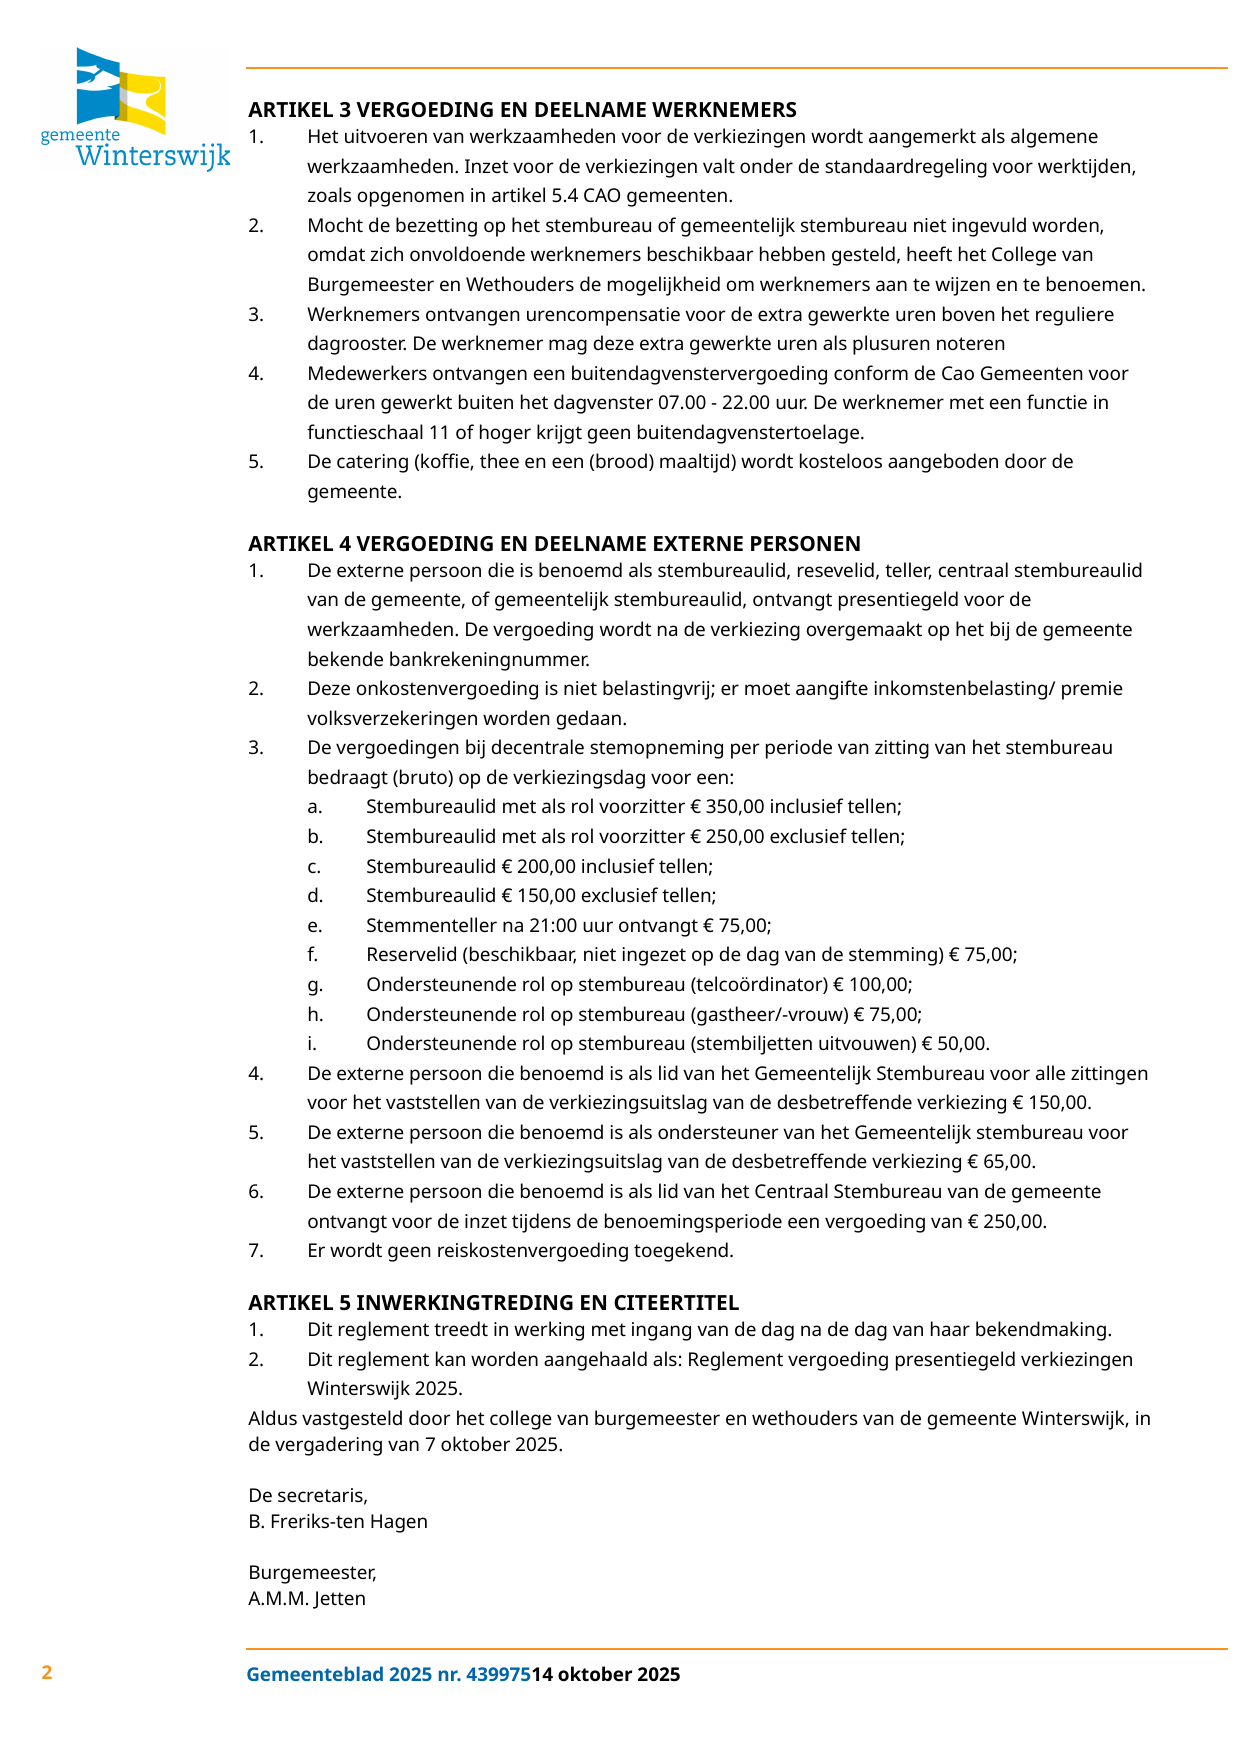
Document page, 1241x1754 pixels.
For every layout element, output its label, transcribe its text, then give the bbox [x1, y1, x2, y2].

list Dit reglement kan worden aangehaald als: Reglement vergoeding presentiegeld verkiezingen Winterswijk 2025. [248, 1346, 1152, 1401]
list Er wordt geen reiskostenvergoeding toegekend. [248, 1237, 1152, 1263]
text B. Freriks-ten Hagen [248, 1508, 1152, 1534]
text ARTIKEL 3 VERGOEDING EN DEELNAME WERKNEMERS [248, 95, 1152, 123]
list Stembureaulid € 200,00 inclusief tellen; [307, 853, 1152, 879]
list De catering (koffie, thee en een (brood) maaltijd) wordt kosteloos aangeboden door de gemeente. [248, 449, 1152, 504]
list De externe persoon die is benoemd als stembureaulid, resevelid, teller, centraal stembureaulid van de gemeente, of gemeentelijk stembureaulid, ontvangt presentiegeld voor de werkzaamheden. De vergoeding wordt na de verkiezing overgemaakt op het bij de gemeente bekende bankrekeningnummer. [248, 557, 1152, 672]
list Reservelid (beschikbaar, niet ingezet op de dag van de stemming) € 75,00; [307, 942, 1152, 967]
list Deze onkostenvergoeding is niet belastingvrij; er moet aangifte inkomstenbelasting/ premie volksverzekeringen worden gedaan. [248, 675, 1152, 731]
list Werknemers ontvangen urencompensatie voor de extra gewerkte uren boven het reguliere dagrooster. De werknemer mag deze extra gewerkte uren als plusuren noteren [248, 301, 1152, 356]
list Stembureaulid met als rol voorzitter € 250,00 exclusief tellen; [307, 823, 1152, 849]
list Stemmenteller na 21:00 uur ontvangt € 75,00; [307, 912, 1152, 938]
text A.M.M. Jetten [248, 1585, 1152, 1611]
text Burgemeester, [248, 1559, 1152, 1585]
list De externe persoon die benoemd is als lid van het Centraal Stembureau van de gemeente ontvangt voor de inzet tijdens de benoemingsperiode een vergoeding van € 250,00. [248, 1178, 1152, 1234]
text Aldus vastgesteld door het college van burgemeester en wethouders van de gemeente Winterswijk, in de vergadering van 7 oktober 2025. [248, 1405, 1152, 1457]
list Dit reglement treedt in werking met ingang van de dag na de dag van haar bekendmaking. [248, 1316, 1152, 1342]
list Ondersteunende rol op stembureau (gastheer/-vrouw) € 75,00; [307, 1001, 1152, 1027]
list Stembureaulid € 150,00 exclusief tellen; [307, 882, 1152, 908]
list Het uitvoeren van werkzaamheden voor de verkiezingen wordt aangemerkt als algemene werkzaamheden. Inzet voor de verkiezingen valt onder de standaardregeling voor werktijden, zoals opgenomen in artikel 5.4 CAO gemeenten. [248, 123, 1152, 208]
picture [41, 47, 231, 172]
list Ondersteunende rol op stembureau (telcoördinator) € 100,00; [307, 971, 1152, 997]
text ARTIKEL 4 VERGOEDING EN DEELNAME EXTERNE PERSONEN [248, 529, 1152, 557]
text De secretaris, [248, 1482, 1152, 1508]
list Medewerkers ontvangen een buitendagvenstervergoeding conform de Cao Gemeenten voor de uren gewerkt buiten het dagvenster 07.00 - 22.00 uur. De werknemer met een functie in functieschaal 11 of hoger krijgt geen buitendagvenstertoelage. [248, 360, 1152, 445]
text ARTIKEL 5 INWERKINGTREDING EN CITEERTITEL [248, 1288, 1152, 1316]
picture [225, 153, 231, 162]
list Ondersteunende rol op stembureau (stembiljetten uitvouwen) € 50,00. [307, 1030, 1152, 1056]
list Mocht de bezetting op het stembureau of gemeentelijk stembureau niet ingevuld worden, omdat zich onvoldoende werknemers beschikbaar hebben gesteld, heeft het College van Burgemeester en Wethouders de mogelijkheid om werknemers aan te wijzen en te benoemen. [248, 212, 1152, 297]
list De externe persoon die benoemd is als ondersteuner van het Gemeentelijk stembureau voor het vaststellen van de verkiezingsuitslag van de desbetreffende verkiezing € 65,00. [248, 1119, 1152, 1174]
list Stembureaulid met als rol voorzitter € 350,00 inclusief tellen; [307, 794, 1152, 819]
list De externe persoon die benoemd is als lid van het Gemeentelijk Stembureau voor alle zittingen voor het vaststellen van de verkiezingsuitslag van de desbetreffende verkiezing € 150,00. [248, 1060, 1152, 1115]
list De vergoedingen bij decentrale stemopneming per periode van zitting van het stembureau bedraagt (bruto) op de verkiezingsdag voor een: [248, 734, 1152, 790]
